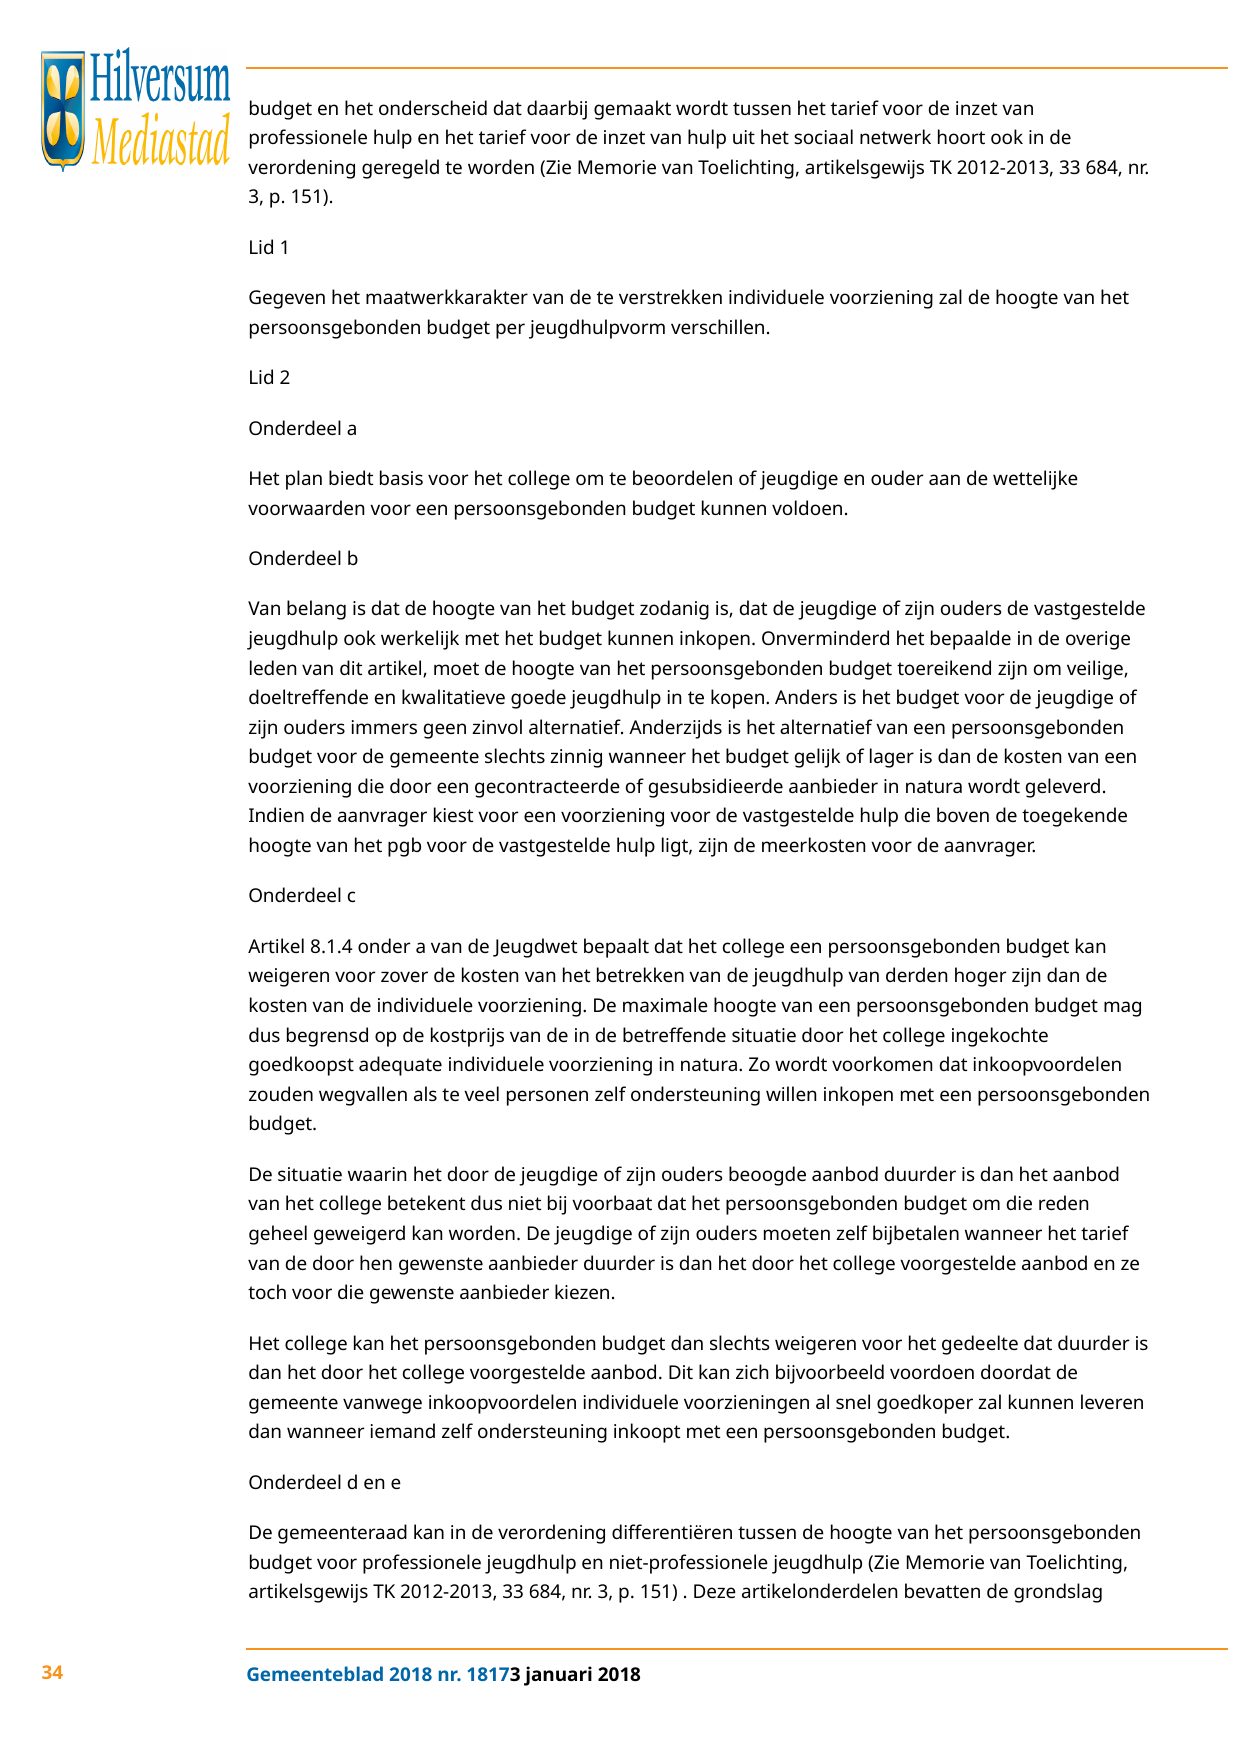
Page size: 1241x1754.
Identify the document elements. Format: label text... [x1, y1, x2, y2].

text De gemeenteraad kan in de verordening differentiëren tussen de hoogte van het persoonsgebonden budget voor professionele jeugdhulp en niet-professionele jeugdhulp (Zie Memorie van Toelichting, artikelsgewijs TK 2012-2013, 33 684, nr. 3, p. 151) . Deze artikelonderdelen bevatten de grondslag [248, 1519, 1152, 1604]
text Lid 2 [248, 364, 1152, 390]
text Artikel 8.1.4 onder a van de Jeugdwet bepaalt dat het college een persoonsgebonden budget kan weigeren voor zover de kosten van het betrekken van de jeugdhulp van derden hoger zijn dan de kosten van de individuele voorziening. De maximale hoogte van een persoonsgebonden budget mag dus begrensd op de kostprijs van de in de betreffende situatie door het college ingekochte goedkoopst adequate individuele voorziening in natura. Zo wordt voorkomen dat inkoopvoordelen zouden wegvallen als te veel personen zelf ondersteuning willen inkopen met een persoonsgebonden budget. [248, 933, 1152, 1136]
text Het college kan het persoonsgebonden budget dan slechts weigeren voor het gedeelte dat duurder is dan het door het college voorgestelde aanbod. Dit kan zich bijvoorbeeld voordoen doordat de gemeente vanwege inkoopvoordelen individuele voorzieningen al snel goedkoper zal kunnen leveren dan wanneer iemand zelf ondersteuning inkoopt met een persoonsgebonden budget. [248, 1330, 1152, 1444]
text Gegeven het maatwerkkarakter van de te verstrekken individuele voorziening zal de hoogte van het persoonsgebonden budget per jeugdhulpvorm verschillen. [248, 284, 1152, 340]
text Onderdeel c [248, 883, 1152, 908]
text Van belang is dat de hoogte van het budget zodanig is, dat de jeugdige of zijn ouders de vastgestelde jeugdhulp ook werkelijk met het budget kunnen inkopen. Onverminderd het bepaalde in de overige leden van dit artikel, moet de hoogte van het persoonsgebonden budget toereikend zijn om veilige, doeltreffende en kwalitatieve goede jeugdhulp in te kopen. Anders is het budget voor de jeugdige of zijn ouders immers geen zinvol alternatief. Anderzijds is het alternatief van een persoonsgebonden budget voor de gemeente slechts zinnig wanneer het budget gelijk of lager is dan de kosten van een voorziening die door een gecontracteerde of gesubsidieerde aanbieder in natura wordt geleverd. Indien de aanvrager kiest voor een voorziening voor de vastgestelde hulp die boven de toegekende hoogte van het pgb voor de vastgestelde hulp ligt, zijn de meerkosten voor de aanvrager. [248, 596, 1152, 858]
text Onderdeel a [248, 415, 1152, 441]
text budget en het onderscheid dat daarbij gemaakt wordt tussen het tarief voor de inzet van professionele hulp en het tarief voor de inzet van hulp uit het sociaal netwerk hoort ook in de verordening geregeld te worden (Zie Memorie van Toelichting, artikelsgewijs TK 2012-2013, 33 684, nr. 3, p. 151). [248, 95, 1152, 209]
text Lid 1 [248, 234, 1152, 260]
text Onderdeel d en e [248, 1469, 1152, 1495]
picture [41, 47, 231, 172]
text Het plan biedt basis voor het college om te beoordelen of jeugdige en ouder aan de wettelijke voorwaarden voor een persoonsgebonden budget kunnen voldoen. [248, 465, 1152, 521]
text De situatie waarin het door de jeugdige of zijn ouders beoogde aanbod duurder is dan het aanbod van het college betekent dus niet bij voorbaat dat het persoonsgebonden budget om die reden geheel geweigerd kan worden. De jeugdige of zijn ouders moeten zelf bijbetalen wanneer het tarief van de door hen gewenste aanbieder duurder is dan het door het college voorgestelde aanbod en ze toch voor die gewenste aanbieder kiezen. [248, 1161, 1152, 1305]
text Onderdeel b [248, 545, 1152, 571]
